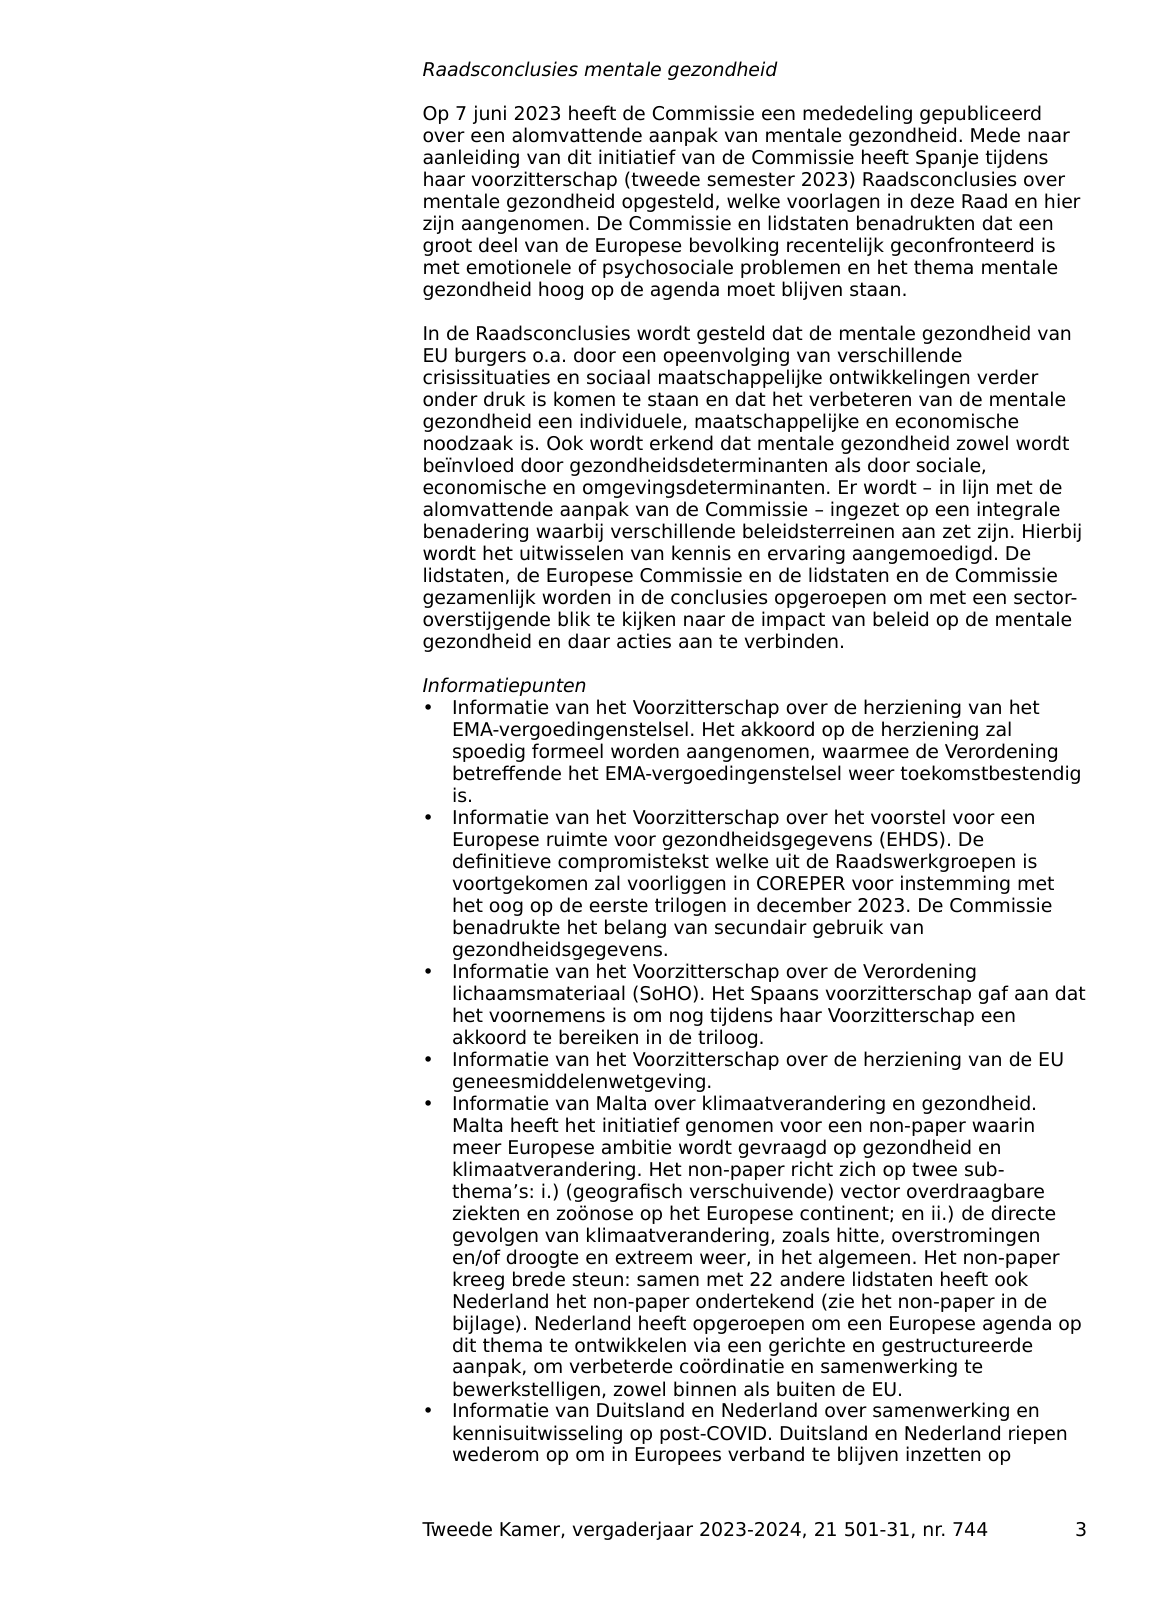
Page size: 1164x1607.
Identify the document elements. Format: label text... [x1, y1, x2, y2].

text • Informatie van Malta over klimaatverandering en gezondheid. Malta heeft het initiatief genomen voor een non-paper waarin meer Europese ambitie wordt gevraagd op gezondheid en klimaatverandering. Het non-paper richt zich op twee sub-thema’s: i.) (geografisch verschuivende) vector overdraagbare ziekten en zoönose op het Europese continent; en ii.) de directe gevolgen van klimaatverandering, zoals hitte, overstromingen en/of droogte en extreem weer, in het algemeen. Het non-paper kreeg brede steun: samen met 22 andere lidstaten heeft ook Nederland het non-paper ondertekend (zie het non-paper in de bijlage). Nederland heeft opgeroepen om een Europese agenda op dit thema te ontwikkelen via een gerichte en gestructureerde aanpak, om verbeterde coördinatie en samenwerking te bewerkstelligen, zowel binnen als buiten de EU. [422, 1093, 1087, 1400]
text • Informatie van het Voorzitterschap over de herziening van het EMA-vergoedingenstelsel. Het akkoord op de herziening zal spoedig formeel worden aangenomen, waarmee de Verordening betreffende het EMA-vergoedingenstelsel weer toekomstbestendig is. [422, 697, 1087, 807]
text • Informatie van het Voorzitterschap over de Verordening lichaamsmateriaal (SoHO). Het Spaans voorzitterschap gaf aan dat het voornemens is om nog tijdens haar Voorzitterschap een akkoord te bereiken in de triloog. [422, 961, 1087, 1049]
text • Informatie van het Voorzitterschap over het voorstel voor een Europese ruimte voor gezondheidsgegevens (EHDS). De definitieve compromistekst welke uit de Raadswerkgroepen is voortgekomen zal voorliggen in COREPER voor instemming met het oog op de eerste trilogen in december 2023. De Commissie benadrukte het belang van secundair gebruik van gezondheidsgegevens. [422, 807, 1087, 961]
subtitle Raadsconclusies mentale gezondheid [422, 59, 1087, 81]
text • Informatie van het Voorzitterschap over de herziening van de EU geneesmiddelenwetgeving. [422, 1049, 1087, 1093]
text In de Raadsconclusies wordt gesteld dat de mentale gezondheid van EU burgers o.a. door een opeenvolging van verschillende crisissituaties en sociaal maatschappelijke ontwikkelingen verder onder druk is komen te staan en dat het verbeteren van de mentale gezondheid een individuele, maatschappelijke en economische noodzaak is. Ook wordt erkend dat mentale gezondheid zowel wordt beïnvloed door gezondheidsdeterminanten als door sociale, economische en omgevingsdeterminanten. Er wordt – in lijn met de alomvattende aanpak van de Commissie – ingezet op een integrale benadering waarbij verschillende beleidsterreinen aan zet zijn. Hierbij wordt het uitwisselen van kennis en ervaring aangemoedigd. De lidstaten, de Europese Commissie en de lidstaten en de Commissie gezamenlijk worden in de conclusies opgeroepen om met een sector-overstijgende blik te kijken naar de impact van beleid op de mentale gezondheid en daar acties aan te verbinden. [422, 323, 1087, 653]
subtitle Informatiepunten [422, 675, 1087, 697]
text Op 7 juni 2023 heeft de Commissie een mededeling gepubliceerd over een alomvattende aanpak van mentale gezondheid. Mede naar aanleiding van dit initiatief van de Commissie heeft Spanje tijdens haar voorzitterschap (tweede semester 2023) Raadsconclusies over mentale gezondheid opgesteld, welke voorlagen in deze Raad en hier zijn aangenomen. De Commissie en lidstaten benadrukten dat een groot deel van de Europese bevolking recentelijk geconfronteerd is met emotionele of psychosociale problemen en het thema mentale gezondheid hoog op de agenda moet blijven staan. [422, 103, 1087, 301]
text • Informatie van Duitsland en Nederland over samenwerking en kennisuitwisseling op post-COVID. Duitsland en Nederland riepen wederom op om in Europees verband te blijven inzetten op [422, 1400, 1087, 1466]
